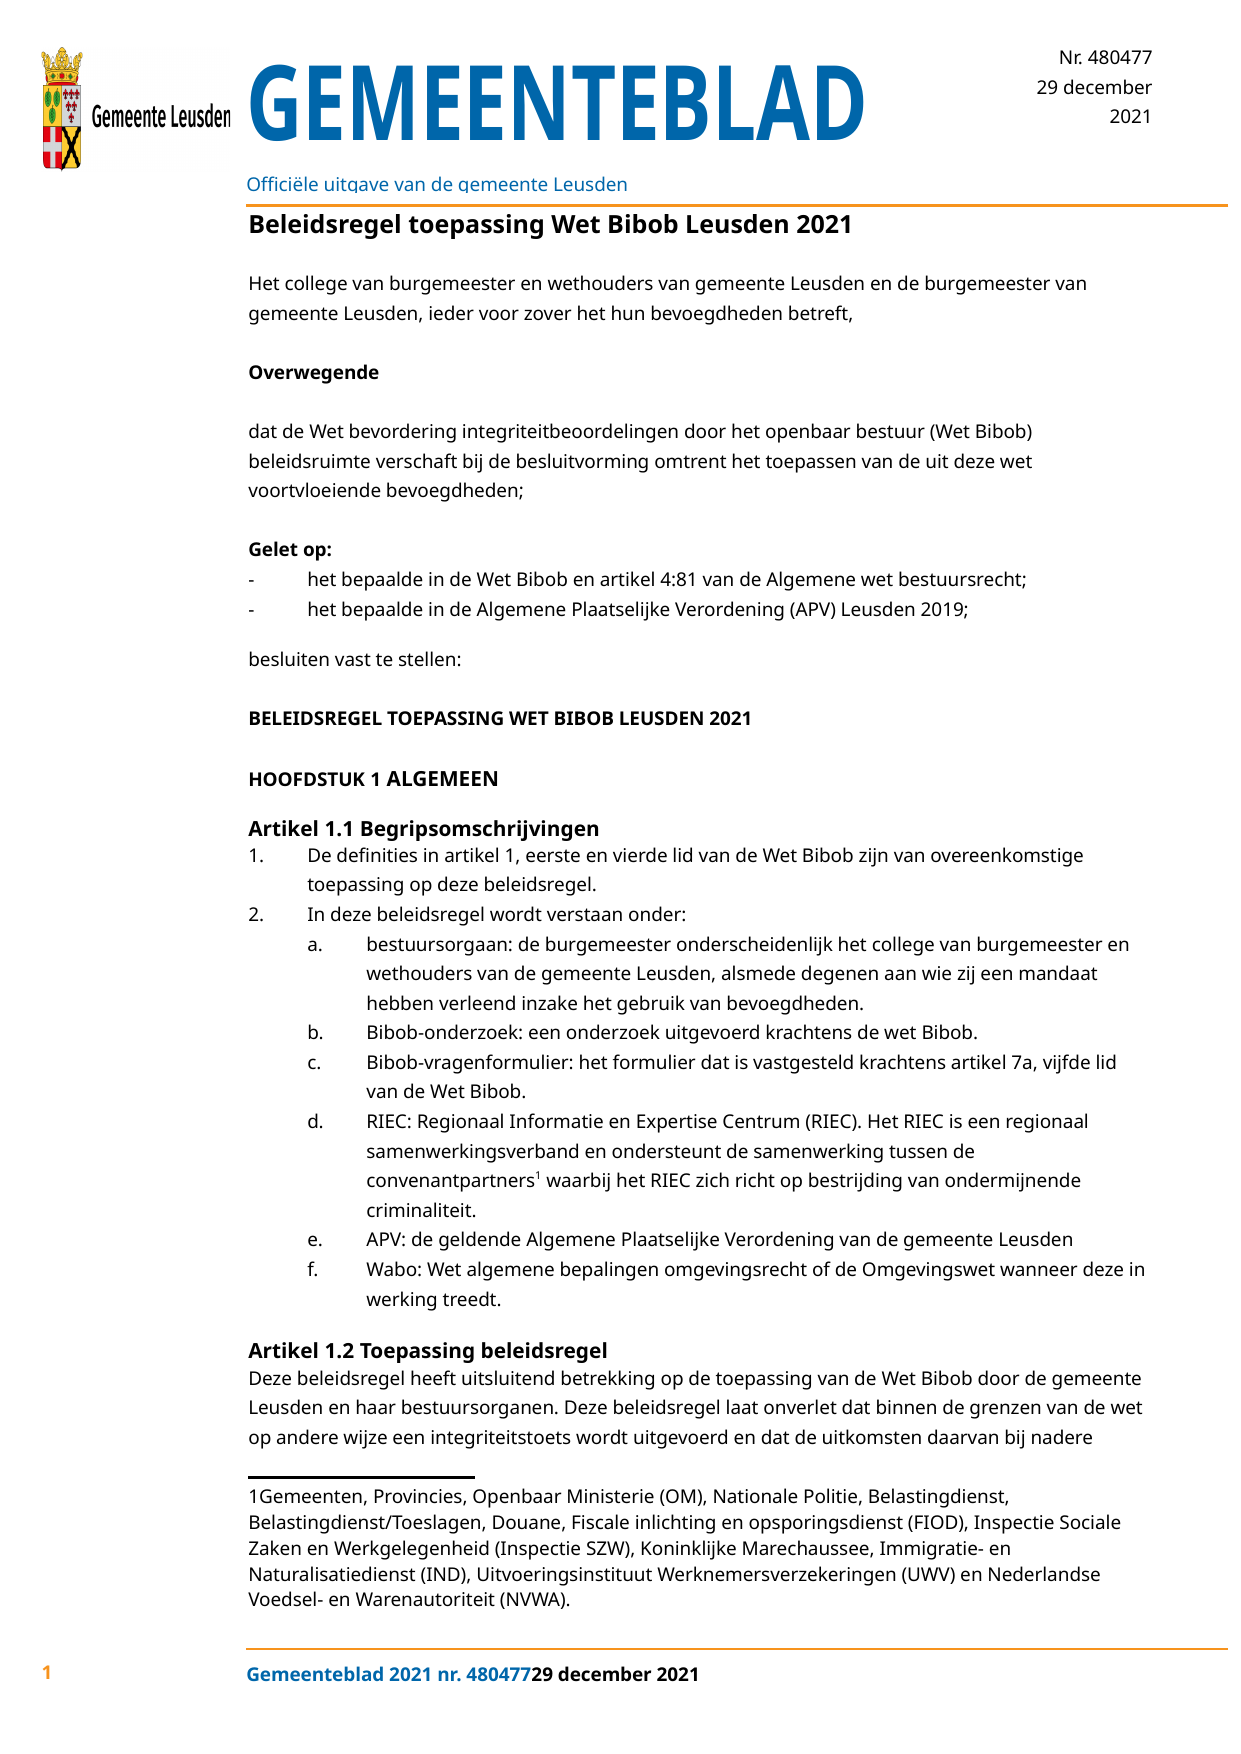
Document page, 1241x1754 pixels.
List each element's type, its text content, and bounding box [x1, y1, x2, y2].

text dat de Wet bevordering integriteitbeoordelingen door het openbaar bestuur (Wet Bibob) beleidsruimte verschaft bij de besluitvorming omtrent het toepassen van de uit deze wet voortvloeiende bevoegdheden; [248, 418, 1152, 503]
text Deze beleidsregel heeft uitsluitend betrekking op de toepassing van de Wet Bibob door de gemeente Leusden en haar bestuursorganen. Deze beleidsregel laat onverlet dat binnen de grenzen van de wet op andere wijze een integriteitstoets wordt uitgevoerd en dat de uitkomsten daarvan bij nadere [248, 1365, 1152, 1449]
text Beleidsregel toepassing Wet Bibob Leusden 2021 [248, 207, 1152, 241]
list het bepaalde in de Wet Bibob en artikel 4:81 van de Algemene wet bestuursrecht; [248, 566, 1152, 592]
list Gemeenten, Provincies, Openbaar Ministerie (OM), Nationale Politie, Belastingdienst, Belastingdienst/Toeslagen, Douane, Fiscale inlichting en opsporingsdienst (FIOD), Inspectie Sociale Zaken en Werkgelegenheid (Inspectie SZW), Koninklijke Marechaussee, Immigratie- en Naturalisatiedienst (IND), Uitvoeringsinstituut Werknemersverzekeringen (UWV) en Nederlandse Voedsel- en Warenautoriteit (NVWA). [248, 1483, 1152, 1612]
picture [41, 47, 231, 172]
list bestuursorgaan: de burgemeester onderscheidenlijk het college van burgemeester en wethouders van de gemeente Leusden, alsmede degenen aan wie zij een mandaat hebben verleend inzake het gebruik van bevoegdheden. [307, 931, 1152, 1016]
text besluiten vast te stellen: [248, 646, 1152, 672]
list APV: de geldende Algemene Plaatselijke Verordening van de gemeente Leusden [307, 1227, 1152, 1252]
text Het college van burgemeester en wethouders van gemeente Leusden en de burgemeester van gemeente Leusden, ieder voor zover het hun bevoegdheden betreft, [248, 270, 1152, 326]
list Bibob-vragenformulier: het formulier dat is vastgesteld krachtens artikel 7a, vijfde lid van de Wet Bibob. [307, 1049, 1152, 1104]
text HOOFDSTUK 1 ALGEMEEN [248, 764, 1152, 793]
list De definities in artikel 1, eerste en vierde lid van de Wet Bibob zijn van overeenkomstige toepassing op deze beleidsregel. [248, 842, 1152, 897]
text BELEIDSREGEL TOEPASSING WET BIBOB LEUSDEN 2021 [248, 705, 1152, 731]
list In deze beleidsregel wordt verstaan onder: [248, 901, 1152, 927]
text Gelet op: [248, 537, 1152, 562]
list Wabo: Wet algemene bepalingen omgevingsrecht of de Omgevingswet wanneer deze in werking treedt. [307, 1256, 1152, 1312]
text Overwegende [248, 359, 1152, 385]
list RIEC: Regionaal Informatie en Expertise Centrum (RIEC). Het RIEC is een regionaal samenwerkingsverband en ondersteunt de samenwerking tussen de convenantpartners waarbij het RIEC zich richt op bestrijding van ondermijnende criminaliteit. [307, 1108, 1152, 1223]
text Artikel 1.1 Begripsomschrijvingen [248, 814, 1152, 842]
list het bepaalde in de Algemene Plaatselijke Verordening (APV) Leusden 2019; [248, 596, 1152, 621]
text Artikel 1.2 Toepassing beleidsregel [248, 1336, 1152, 1365]
list Bibob-onderzoek: een onderzoek uitgevoerd krachtens de wet Bibob. [307, 1019, 1152, 1045]
